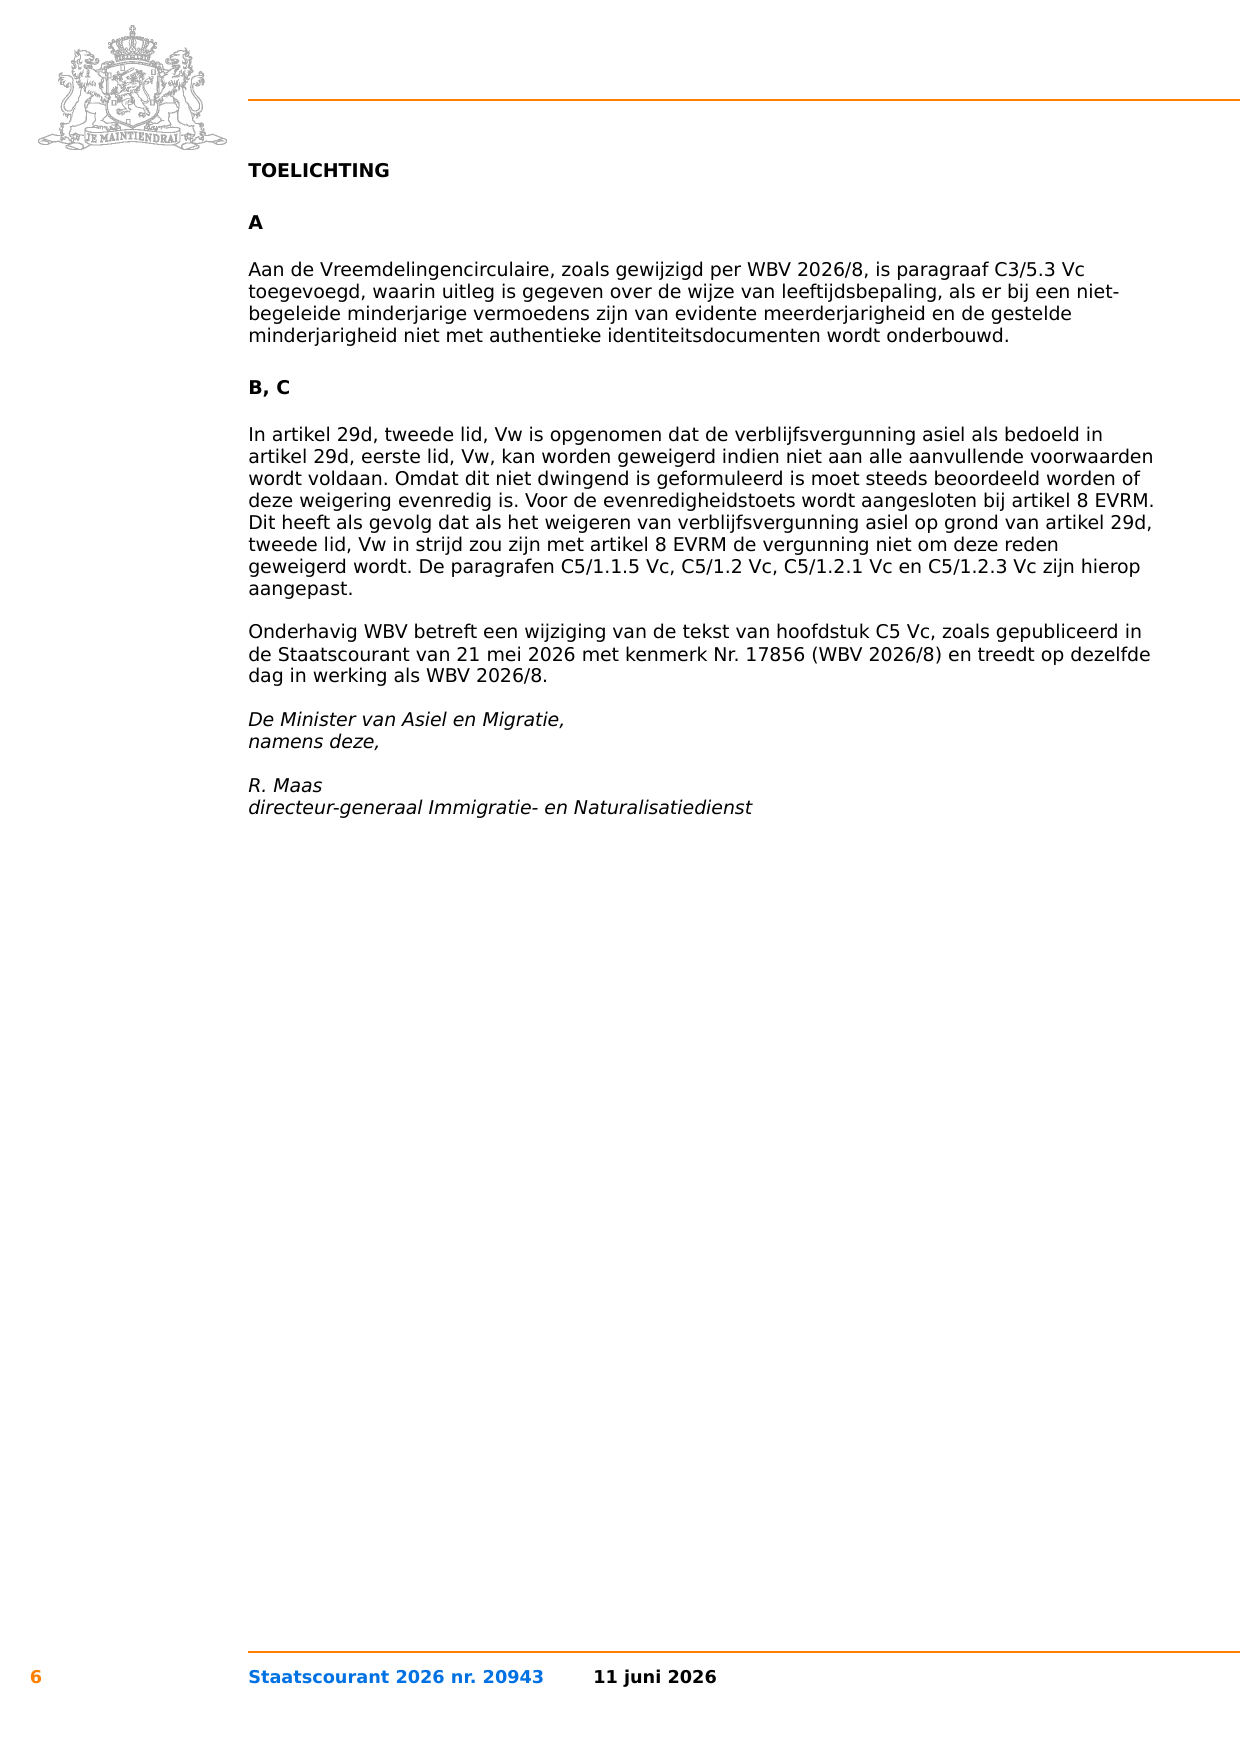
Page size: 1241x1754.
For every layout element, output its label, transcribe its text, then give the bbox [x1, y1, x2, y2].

subtitle B, C [248, 377, 1163, 399]
subtitle TOELICHTING [248, 160, 1163, 182]
text In artikel 29d, tweede lid, Vw is opgenomen dat de verblijfsvergunning asiel als bedoeld in artikel 29d, eerste lid, Vw, kan worden geweigerd indien niet aan alle aanvullende voorwaarden wordt voldaan. Omdat dit niet dwingend is geformuleerd is moet steeds beoordeeld worden of deze weigering evenredig is. Voor de evenredigheidstoets wordt aangesloten bij artikel 8 EVRM. Dit heeft als gevolg dat als het weigeren van verblijfsvergunning asiel op grond van artikel 29d, tweede lid, Vw in strijd zou zijn met artikel 8 EVRM de vergunning niet om deze reden geweigerd wordt. De paragrafen C5/1.1.5 Vc, C5/1.2 Vc, C5/1.2.1 Vc en C5/1.2.3 Vc zijn hierop aangepast. [248, 424, 1163, 599]
picture [38, 25, 227, 150]
subtitle A [248, 212, 1163, 234]
text De Minister van Asiel en Migratie, namens deze, R. Maas directeur-generaal Immigratie- en Naturalisatiedienst [248, 709, 1163, 819]
text Aan de Vreemdelingencirculaire, zoals gewijzigd per WBV 2026/8, is paragraaf C3/5.3 Vc toegevoegd, waarin uitleg is gegeven over de wijze van leeftijdsbepaling, als er bij een niet-begeleide minderjarige vermoedens zijn van evidente meerderjarigheid en de gestelde minderjarigheid niet met authentieke identiteitsdocumenten wordt onderbouwd. [248, 259, 1163, 347]
text Onderhavig WBV betreft een wijziging van de tekst van hoofdstuk C5 Vc, zoals gepubliceerd in de Staatscourant van 21 mei 2026 met kenmerk Nr. 17856 (WBV 2026/8) en treedt op dezelfde dag in werking als WBV 2026/8. [248, 621, 1163, 687]
